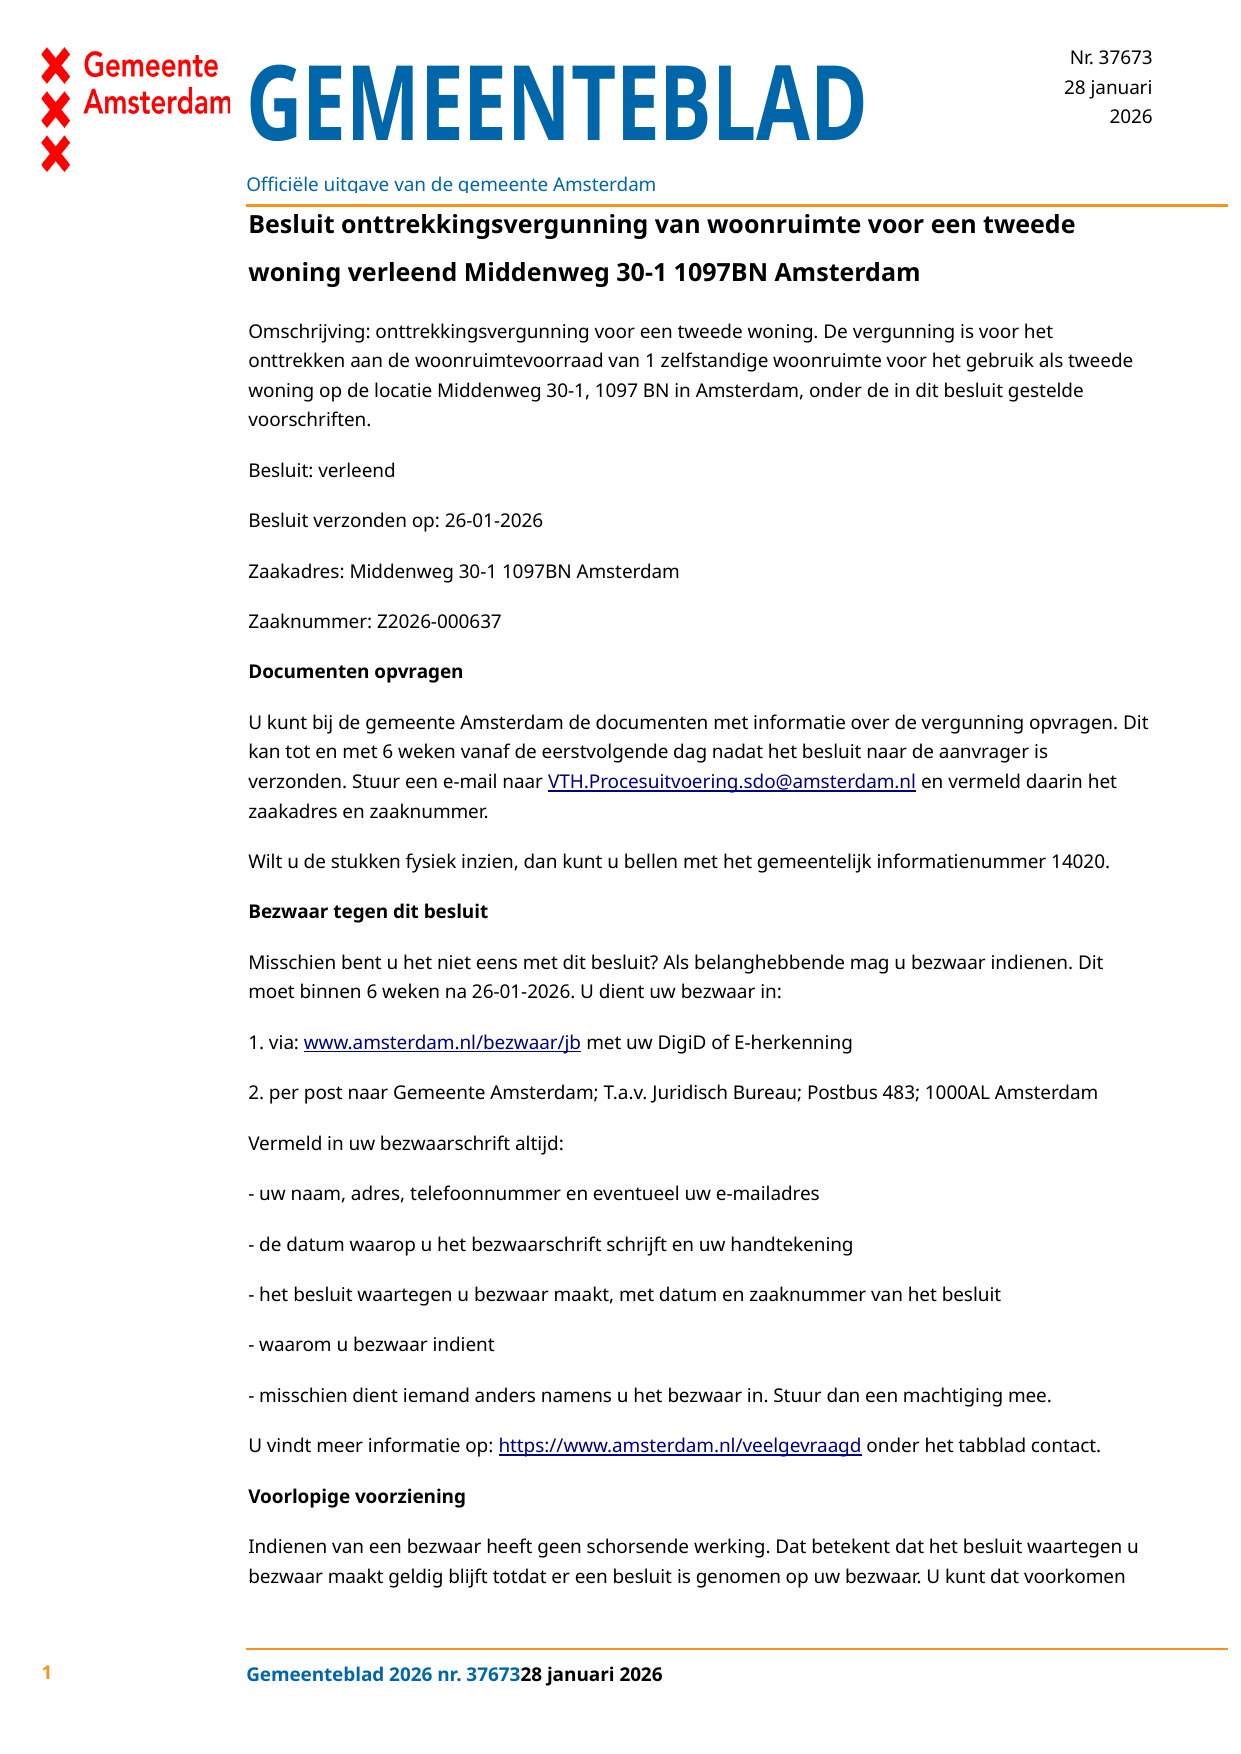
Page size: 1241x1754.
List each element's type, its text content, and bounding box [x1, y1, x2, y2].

text - waarom u bezwaar indient [248, 1332, 1152, 1357]
text U vindt meer informatie op: https://www.amsterdam.nl/veelgevraagd onder het tabblad contact. [248, 1432, 1152, 1458]
text Documenten opvragen [248, 659, 1152, 684]
text - de datum waarop u het bezwaarschrift schrijft en uw handtekening [248, 1231, 1152, 1257]
text Misschien bent u het niet eens met dit besluit? Als belanghebbende mag u bezwaar indienen. Dit moet binnen 6 weken na 26-01-2026. U dient uw bezwaar in: [248, 949, 1152, 1004]
text Zaaknummer: Z2026-000637 [248, 608, 1152, 634]
text - misschien dient iemand anders namens u het bezwaar in. Stuur dan een machtiging mee. [248, 1382, 1152, 1408]
text Voorlopige voorziening [248, 1483, 1152, 1509]
text - het besluit waartegen u bezwaar maakt, met datum en zaaknummer van het besluit [248, 1281, 1152, 1307]
text Besluit verzonden op: 26-01-2026 [248, 507, 1152, 533]
text 1. via: www.amsterdam.nl/bezwaar/jb met uw DigiD of E-herkenning [248, 1029, 1152, 1055]
text 2. per post naar Gemeente Amsterdam; T.a.v. Juridisch Bureau; Postbus 483; 1000AL Amsterdam [248, 1079, 1152, 1105]
text Vermeld in uw bezwaarschrift altijd: [248, 1130, 1152, 1156]
text - uw naam, adres, telefoonnummer en eventueel uw e-mailadres [248, 1180, 1152, 1206]
text Besluit onttrekkingsvergunning van woonruimte voor een tweede woning verleend Middenweg 30-1 1097BN Amsterdam [248, 207, 1152, 288]
text Besluit: verleend [248, 457, 1152, 483]
text Bezwaar tegen dit besluit [248, 899, 1152, 924]
text Indienen van een bezwaar heeft geen schorsende werking. Dat betekent dat het besluit waartegen u bezwaar maakt geldig blijft totdat er een besluit is genomen op uw bezwaar. U kunt dat voorkomen [248, 1533, 1152, 1589]
text Zaakadres: Middenweg 30-1 1097BN Amsterdam [248, 558, 1152, 584]
picture [41, 47, 231, 172]
text Wilt u de stukken fysiek inzien, dan kunt u bellen met het gemeentelijk informatienummer 14020. [248, 848, 1152, 874]
text U kunt bij de gemeente Amsterdam de documenten met informatie over de vergunning opvragen. Dit kan tot en met 6 weken vanaf de eerstvolgende dag nadat het besluit naar de aanvrager is verzonden. Stuur een e-mail naar VTH.Procesuitvoering.sdo@amsterdam.nl en vermeld daarin het zaakadres en zaaknummer. [248, 709, 1152, 824]
text Omschrijving: onttrekkingsvergunning voor een tweede woning. De vergunning is voor het onttrekken aan de woonruimtevoorraad van 1 zelfstandige woonruimte voor het gebruik als tweede woning op de locatie Middenweg 30-1, 1097 BN in Amsterdam, onder de in dit besluit gestelde voorschriften. [248, 318, 1152, 432]
